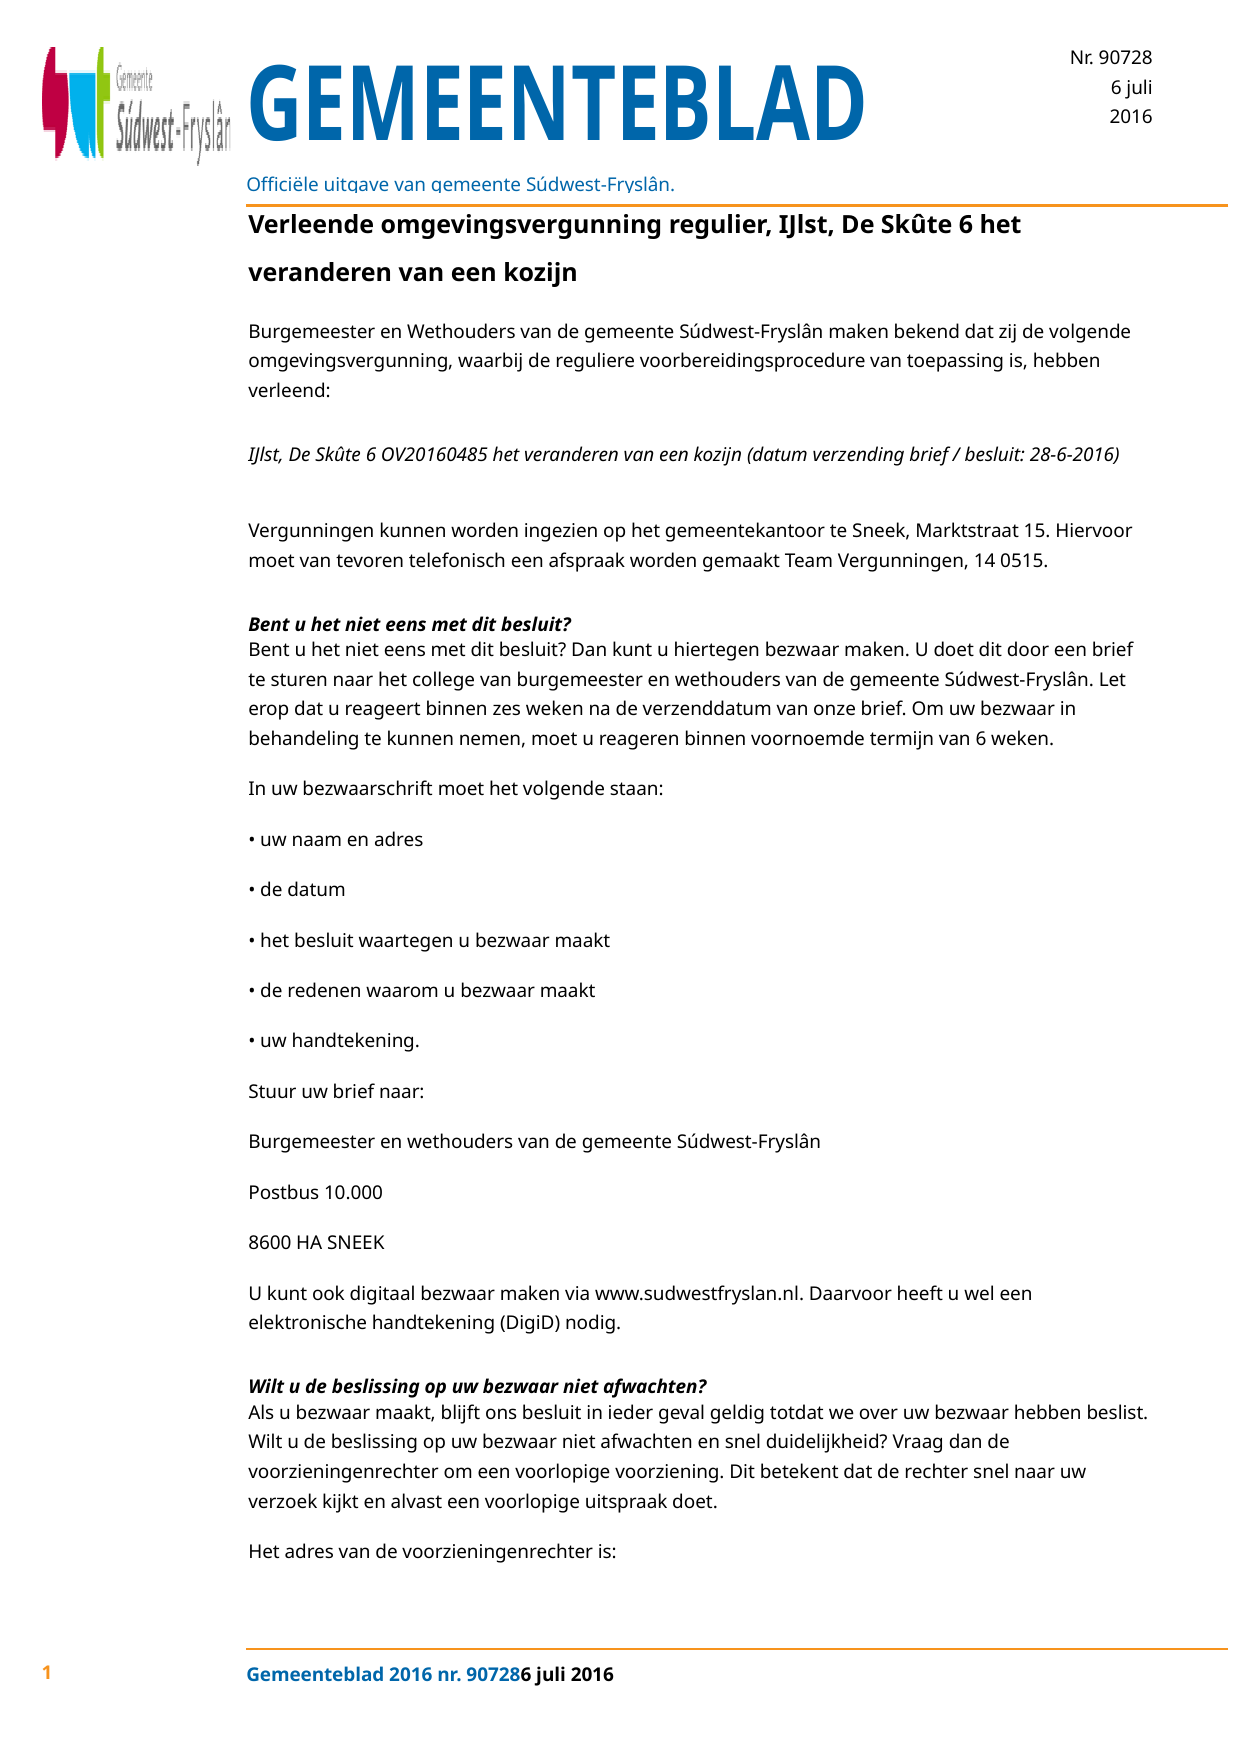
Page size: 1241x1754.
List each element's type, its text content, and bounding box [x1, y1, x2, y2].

text • de datum [248, 876, 1152, 902]
text Verleende omgevingsvergunning regulier, IJlst, De Skûte 6 het veranderen van een kozijn [248, 207, 1152, 288]
text • het besluit waartegen u bezwaar maakt [248, 927, 1152, 953]
text Als u bezwaar maakt, blijft ons besluit in ieder geval geldig totdat we over uw bezwaar hebben beslist. Wilt u de beslissing op uw bezwaar niet afwachten en snel duidelijkheid? Vraag dan de voorzieningenrechter om een voorlopige voorziening. Dit betekent dat de rechter snel naar uw verzoek kijkt en alvast een voorlopige uitspraak doet. [248, 1399, 1152, 1513]
picture [41, 47, 231, 172]
text Wilt u de beslissing op uw bezwaar niet afwachten? [248, 1373, 1152, 1399]
text • de redenen waarom u bezwaar maakt [248, 977, 1152, 1003]
text Stuur uw brief naar: [248, 1078, 1152, 1104]
text Postbus 10.000 [248, 1179, 1152, 1205]
text In uw bezwaarschrift moet het volgende staan: [248, 776, 1152, 801]
text Burgemeester en Wethouders van de gemeente Súdwest-Fryslân maken bekend dat zij de volgende omgevingsvergunning, waarbij de reguliere voorbereidingsprocedure van toepassing is, hebben verleend: [248, 318, 1152, 403]
text • uw naam en adres [248, 826, 1152, 852]
text Bent u het niet eens met dit besluit? Dan kunt u hiertegen bezwaar maken. U doet dit door een brief te sturen naar het college van burgemeester en wethouders van de gemeente Súdwest-Fryslân. Let erop dat u reageert binnen zes weken na de verzenddatum van onze brief. Om uw bezwaar in behandeling te kunnen nemen, moet u reageren binnen voornoemde termijn van 6 weken. [248, 636, 1152, 751]
text • uw handtekening. [248, 1028, 1152, 1053]
text Het adres van de voorzieningenrechter is: [248, 1538, 1152, 1564]
text Vergunningen kunnen worden ingezien op het gemeentekantoor te Sneek, Marktstraat 15. Hiervoor moet van tevoren telefonisch een afspraak worden gemaakt Team Vergunningen, 14 0515. [248, 517, 1152, 572]
text IJlst, De Skûte 6 OV20160485 het veranderen van een kozijn (datum verzending brief / besluit: 28-6-2016) [248, 441, 1152, 467]
text U kunt ook digitaal bezwaar maken via www.sudwestfryslan.nl. Daarvoor heeft u wel een elektronische handtekening (DigiD) nodig. [248, 1280, 1152, 1335]
text 8600 HA SNEEK [248, 1229, 1152, 1255]
text Bent u het niet eens met dit besluit? [248, 611, 1152, 636]
text Burgemeester en wethouders van de gemeente Súdwest-Fryslân [248, 1128, 1152, 1154]
